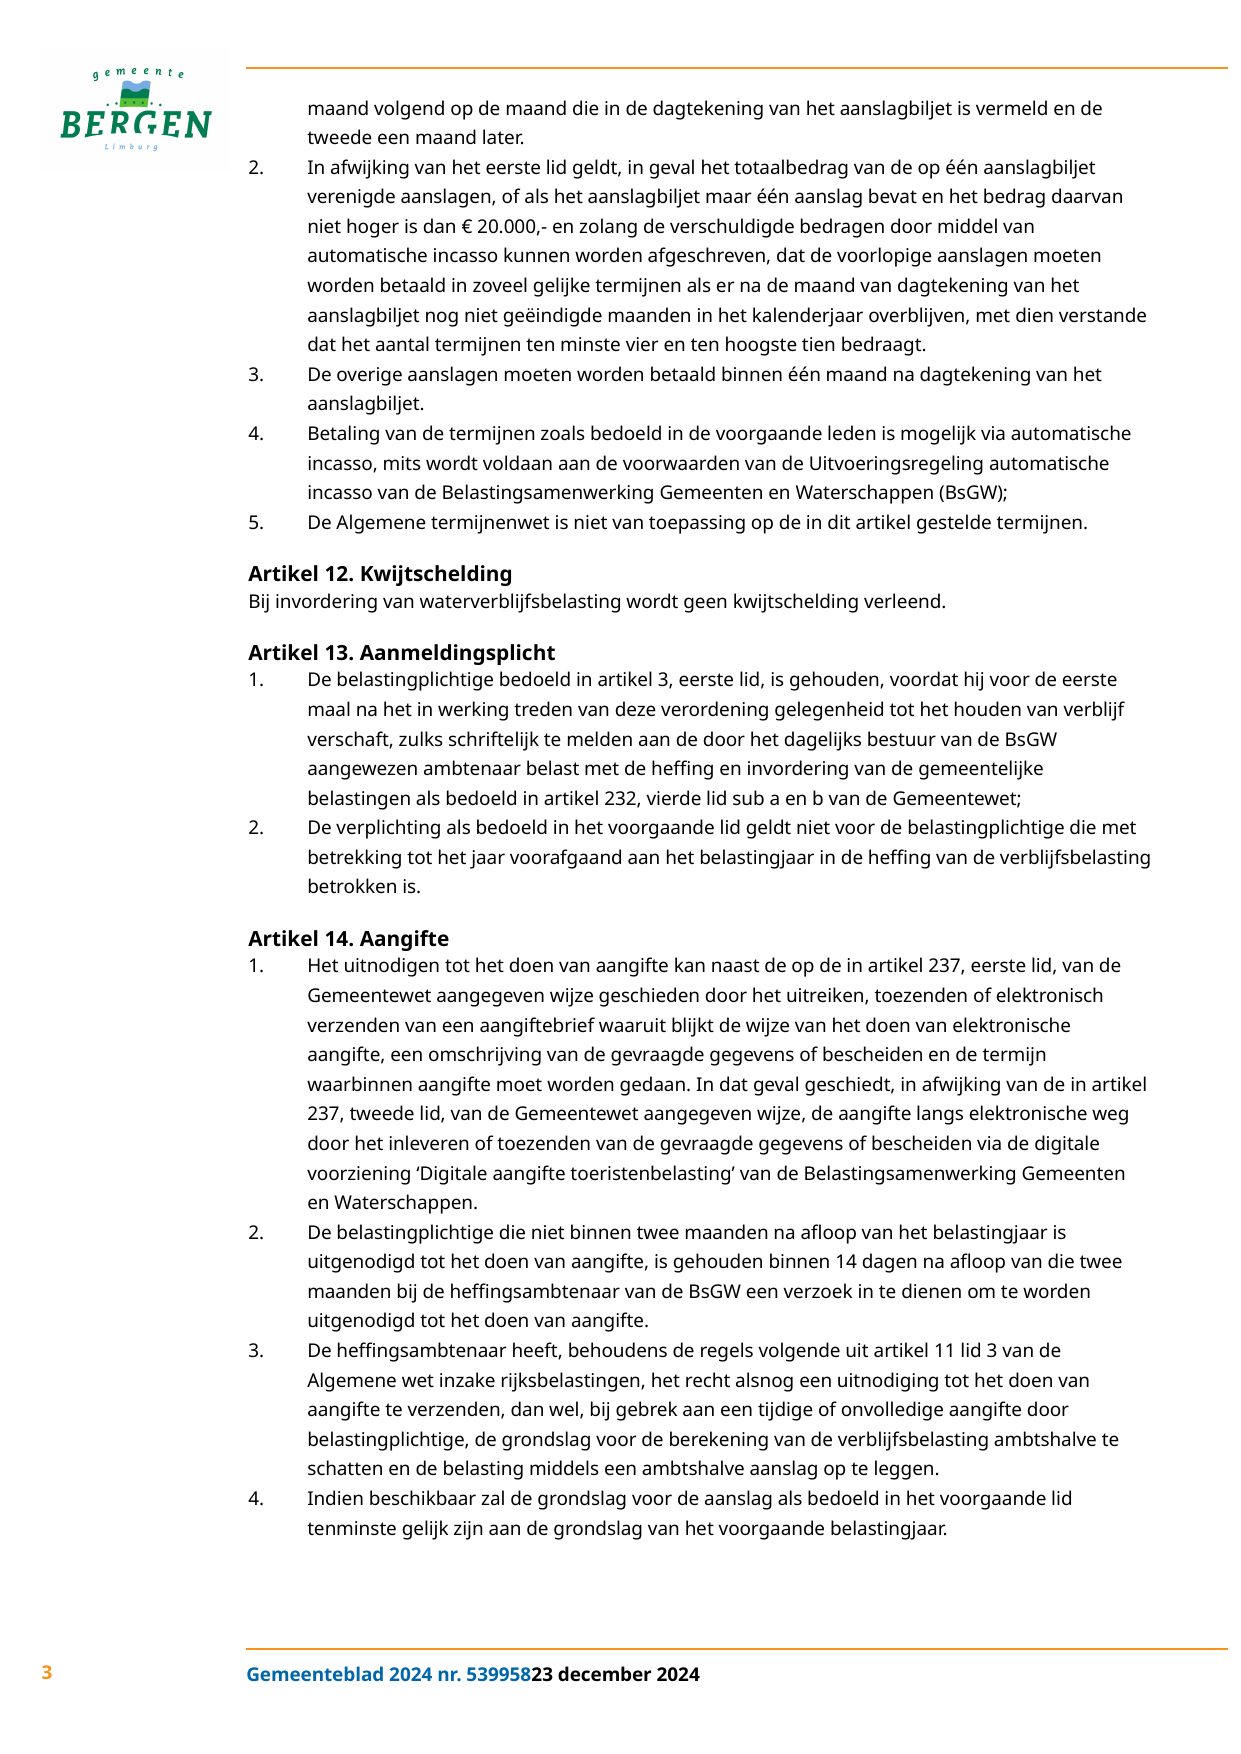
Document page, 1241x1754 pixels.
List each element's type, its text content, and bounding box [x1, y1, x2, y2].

text Artikel 12. Kwijtschelding [248, 559, 1152, 588]
list De heffingsambtenaar heeft, behoudens de regels volgende uit artikel 11 lid 3 van de Algemene wet inzake rijksbelastingen, het recht alsnog een uitnodiging tot het doen van aangifte te verzenden, dan wel, bij gebrek aan een tijdige of onvolledige aangifte door belastingplichtige, de grondslag voor de berekening van de verblijfsbelasting ambtshalve te schatten en de belasting middels een ambtshalve aanslag op te leggen. [248, 1337, 1152, 1481]
list De Algemene termijnenwet is niet van toepassing op de in dit artikel gestelde termijnen. [248, 509, 1152, 535]
text Artikel 14. Aangifte [248, 924, 1152, 953]
list Indien beschikbaar zal de grondslag voor de aanslag als bedoeld in het voorgaande lid tenminste gelijk zijn aan de grondslag van het voorgaande belastingjaar. [248, 1485, 1152, 1540]
list De verplichting als bedoeld in het voorgaande lid geldt niet voor de belastingplichtige die met betrekking tot het jaar voorafgaand aan het belastingjaar in de heffing van de verblijfsbelasting betrokken is. [248, 814, 1152, 899]
list Het uitnodigen tot het doen van aangifte kan naast de op de in artikel 237, eerste lid, van de Gemeentewet aangegeven wijze geschieden door het uitreiken, toezenden of elektronisch verzenden van een aangiftebrief waaruit blijkt de wijze van het doen van elektronische aangifte, een omschrijving van de gevraagde gegevens of bescheiden en de termijn waarbinnen aangifte moet worden gedaan. In dat geval geschiedt, in afwijking van de in artikel 237, tweede lid, van de Gemeentewet aangegeven wijze, de aangifte langs elektronische weg door het inleveren of toezenden van de gevraagde gegevens of bescheiden via de digitale voorziening ‘Digitale aangifte toeristenbelasting’ van de Belastingsamenwerking Gemeenten en Waterschappen. [248, 953, 1152, 1215]
text Artikel 13. Aanmeldingsplicht [248, 638, 1152, 667]
list De overige aanslagen moeten worden betaald binnen één maand na dagtekening van het aanslagbiljet. [248, 361, 1152, 416]
list Betaling van de termijnen zoals bedoeld in de voorgaande leden is mogelijk via automatische incasso, mits wordt voldaan aan de voorwaarden van de Uitvoeringsregeling automatische incasso van de Belastingsamenwerking Gemeenten en Waterschappen (BsGW); [248, 420, 1152, 505]
list De belastingplichtige bedoeld in artikel 3, eerste lid, is gehouden, voordat hij voor de eerste maal na het in werking treden van deze verordening gelegenheid tot het houden van verblijf verschaft, zulks schriftelijk te melden aan de door het dagelijks bestuur van de BsGW aangewezen ambtenaar belast met de heffing en invordering van de gemeentelijke belastingen als bedoeld in artikel 232, vierde lid sub a en b van de Gemeentewet; [248, 667, 1152, 811]
text Bij invordering van waterverblijfsbelasting wordt geen kwijtschelding verleend. [248, 588, 1152, 613]
list maand volgend op de maand die in de dagtekening van het aanslagbiljet is vermeld en de tweede een maand later. [248, 95, 1152, 150]
list In afwijking van het eerste lid geldt, in geval het totaalbedrag van de op één aanslagbiljet verenigde aanslagen, of als het aanslagbiljet maar één aanslag bevat en het bedrag daarvan niet hoger is dan € 20.000,- en zolang de verschuldigde bedragen door middel van automatische incasso kunnen worden afgeschreven, dat de voorlopige aanslagen moeten worden betaald in zoveel gelijke termijnen als er na de maand van dagtekening van het aanslagbiljet nog niet geëindigde maanden in het kalenderjaar overblijven, met dien verstande dat het aantal termijnen ten minste vier en ten hoogste tien bedraagt. [248, 154, 1152, 357]
picture [41, 47, 231, 172]
list De belastingplichtige die niet binnen twee maanden na afloop van het belastingjaar is uitgenodigd tot het doen van aangifte, is gehouden binnen 14 dagen na afloop van die twee maanden bij de heffingsambtenaar van de BsGW een verzoek in te dienen om te worden uitgenodigd tot het doen van aangifte. [248, 1219, 1152, 1333]
